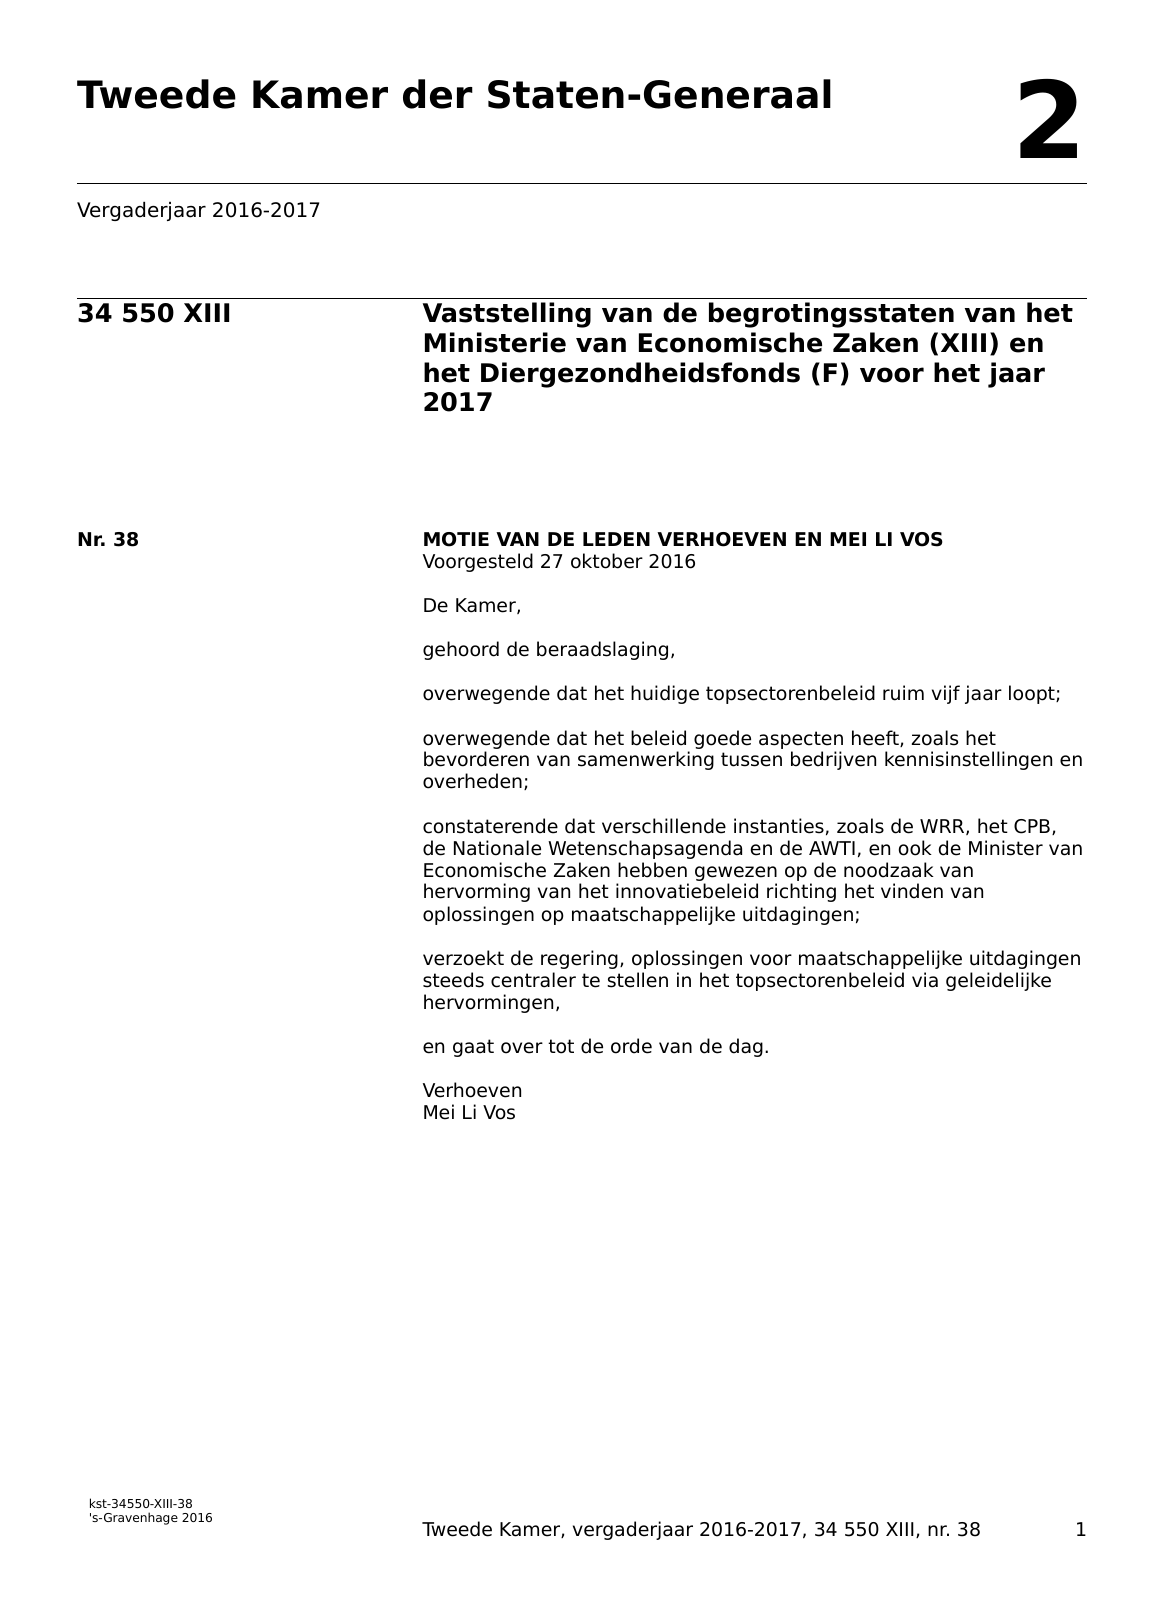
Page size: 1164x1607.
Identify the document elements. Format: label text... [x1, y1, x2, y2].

text Verhoeven [422, 1080, 1087, 1102]
text Voorgesteld 27 oktober 2016 [422, 551, 1087, 573]
text kst-34550-XIII-38 [88, 1497, 323, 1511]
subtitle 34 550 XIII Vaststelling van de begrotingsstaten van het Ministerie van Economische Zaken (XIII) en het Diergezondheidsfonds (F) voor het jaar 2017 [77, 299, 1087, 418]
text De Kamer, [422, 595, 1087, 617]
text Mei Li Vos [422, 1102, 1087, 1124]
text verzoekt de regering, oplossingen voor maatschappelijke uitdagingen steeds centraler te stellen in het topsectorenbeleid via geleidelijke hervormingen, [422, 948, 1087, 1013]
subtitle Nr. 38 MOTIE VAN DE LEDEN VERHOEVEN EN MEI LI VOS [77, 529, 1087, 551]
text gehoord de beraadslaging, [422, 639, 1087, 661]
text overwegende dat het huidige topsectorenbeleid ruim vijf jaar loopt; [422, 683, 1087, 705]
text overwegende dat het beleid goede aspecten heeft, zoals het bevorderen van samenwerking tussen bedrijven kennisinstellingen en overheden; [422, 727, 1087, 793]
text constaterende dat verschillende instanties, zoals de WRR, het CPB, de Nationale Wetenschapsagenda en de AWTI, en ook de Minister van Economische Zaken hebben gewezen op de noodzaak van hervorming van het innovatiebeleid richting het vinden van oplossingen op maatschappelijke uitdagingen; [422, 816, 1087, 925]
table_header 2 [886, 59, 1087, 183]
table_header Tweede Kamer der Staten-Generaal [77, 59, 886, 183]
text 's-Gravenhage 2016 [88, 1511, 323, 1525]
table_cell Vergaderjaar 2016-2017 [77, 184, 1087, 298]
text en gaat over tot de orde van de dag. [422, 1036, 1087, 1058]
